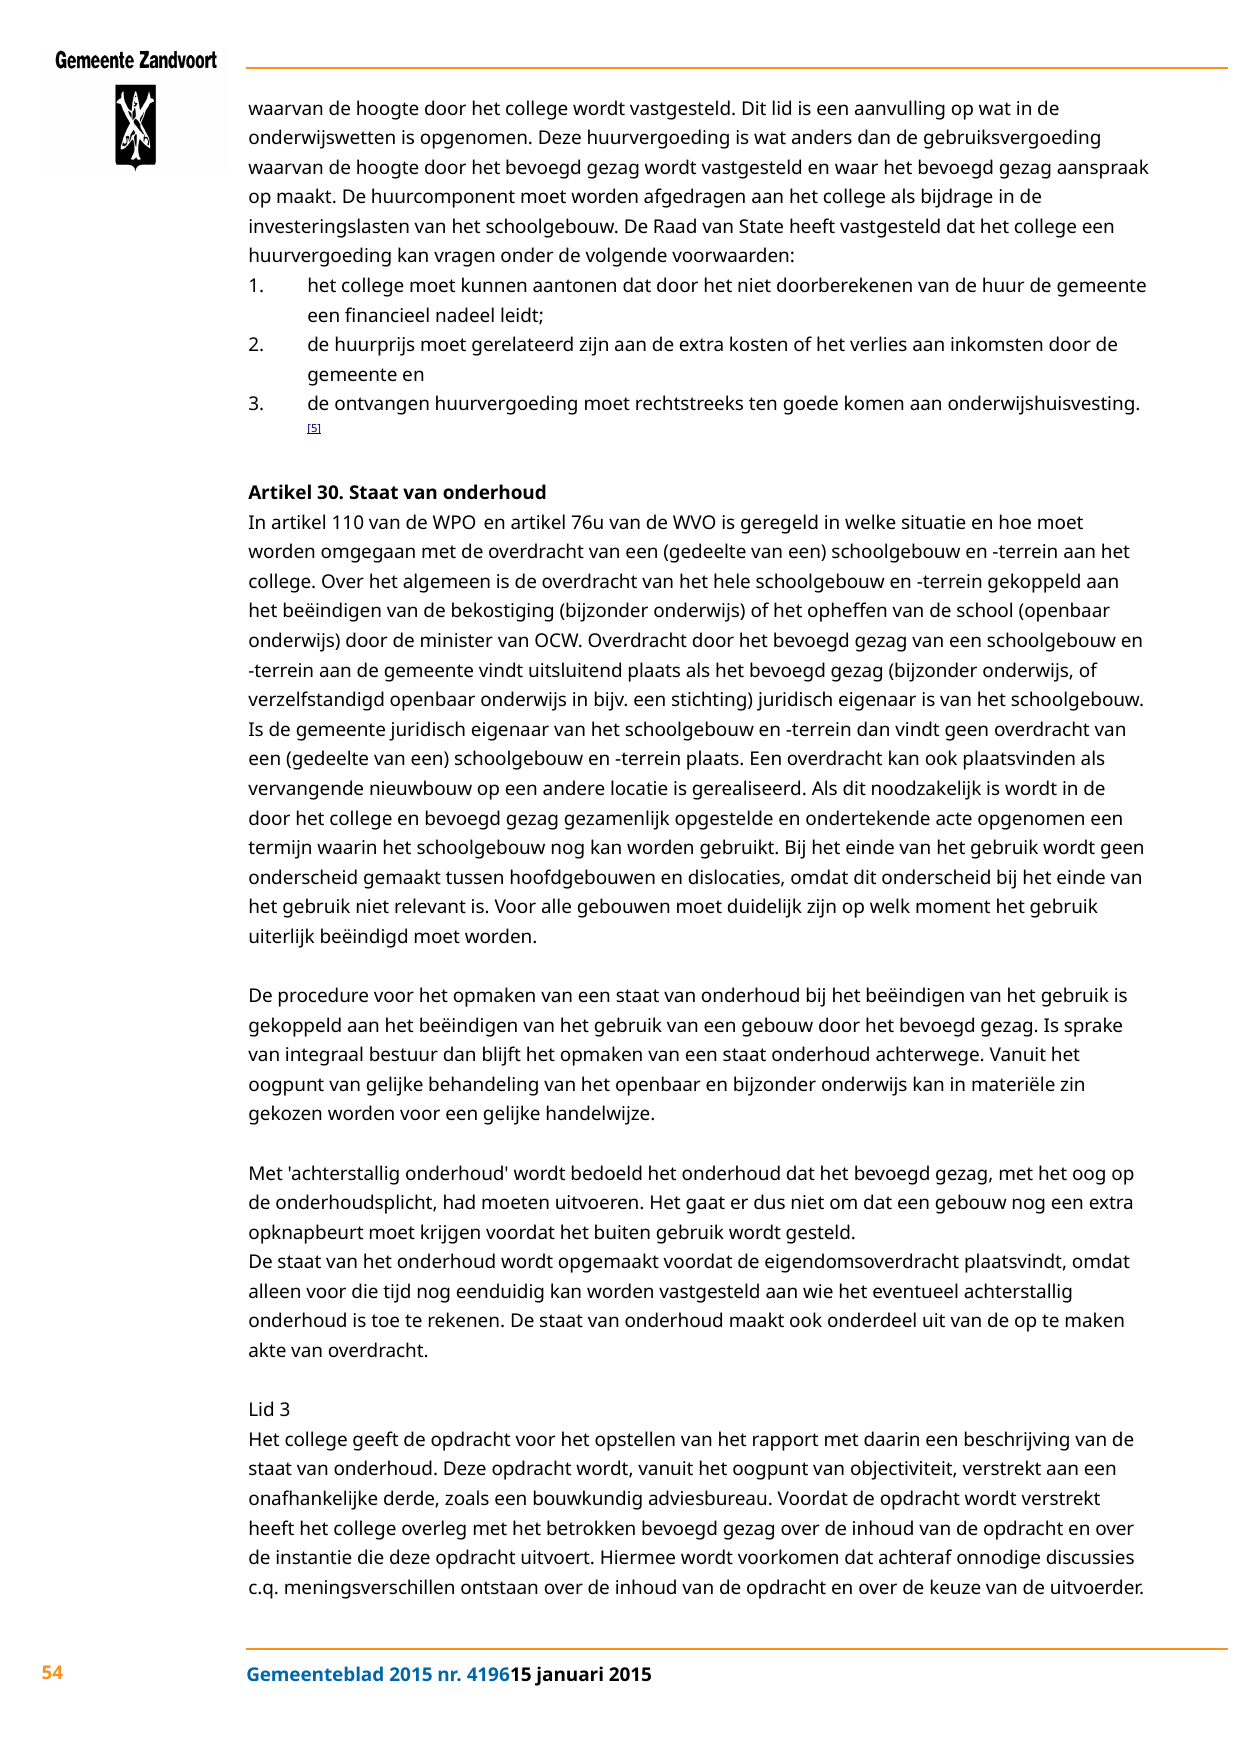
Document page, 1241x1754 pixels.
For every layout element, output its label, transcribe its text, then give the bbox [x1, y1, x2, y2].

list de ontvangen huurvergoeding moet rechtstreeks ten goede komen aan onderwijshuisvesting.[5] [248, 391, 1152, 446]
list het college moet kunnen aantonen dat door het niet doorberekenen van de huur de gemeente een financieel nadeel leidt; [248, 272, 1152, 328]
text De procedure voor het opmaken van een staat van onderhoud bij het beëindigen van het gebruik is gekoppeld aan het beëindigen van het gebruik van een gebouw door het bevoegd gezag. Is sprake van integraal bestuur dan blijft het opmaken van een staat onderhoud achterwege. Vanuit het oogpunt van gelijke behandeling van het openbaar en bijzonder onderwijs kan in materiële zin gekozen worden voor een gelijke handelwijze. [248, 982, 1152, 1126]
text Het college geeft de opdracht voor het opstellen van het rapport met daarin een beschrijving van de staat van onderhoud. Deze opdracht wordt, vanuit het oogpunt van objectiviteit, verstrekt aan een onafhankelijke derde, zoals een bouwkundig adviesbureau. Voordat de opdracht wordt verstrekt heeft het college overleg met het betrokken bevoegd gezag over de inhoud van de opdracht en over de instantie die deze opdracht uitvoert. Hiermee wordt voorkomen dat achteraf onnodige discussies c.q. meningsverschillen ontstaan over de inhoud van de opdracht en over de keuze van de uitvoerder. [248, 1426, 1152, 1600]
picture [41, 47, 231, 172]
text Met 'achterstallig onderhoud' wordt bedoeld het onderhoud dat het bevoegd gezag, met het oog op de onderhoudsplicht, had moeten uitvoeren. Het gaat er dus niet om dat een gebouw nog een extra opknapbeurt moet krijgen voordat het buiten gebruik wordt gesteld. [248, 1160, 1152, 1245]
text Artikel 30. Staat van onderhoud [248, 479, 1152, 505]
list de huurprijs moet gerelateerd zijn aan de extra kosten of het verlies aan inkomsten door de gemeente en [248, 331, 1152, 387]
text waarvan de hoogte door het college wordt vastgesteld. Dit lid is een aanvulling op wat in de onderwijswetten is opgenomen. Deze huurvergoeding is wat anders dan de gebruiksvergoeding waarvan de hoogte door het bevoegd gezag wordt vastgesteld en waar het bevoegd gezag aanspraak op maakt. De huurcomponent moet worden afgedragen aan het college als bijdrage in de investeringslasten van het schoolgebouw. De Raad van State heeft vastgesteld dat het college een huurvergoeding kan vragen onder de volgende voorwaarden: [248, 95, 1152, 268]
text In artikel 110 van de WPO en artikel 76u van de WVO is geregeld in welke situatie en hoe moet worden omgegaan met de overdracht van een (gedeelte van een) schoolgebouw en -terrein aan het college. Over het algemeen is de overdracht van het hele schoolgebouw en -terrein gekoppeld aan het beëindigen van de bekostiging (bijzonder onderwijs) of het opheffen van de school (openbaar onderwijs) door de minister van OCW. Overdracht door het bevoegd gezag van een schoolgebouw en -terrein aan de gemeente vindt uitsluitend plaats als het bevoegd gezag (bijzonder onderwijs, of verzelfstandigd openbaar onderwijs in bijv. een stichting) juridisch eigenaar is van het schoolgebouw. Is de gemeente juridisch eigenaar van het schoolgebouw en -terrein dan vindt geen overdracht van een (gedeelte van een) schoolgebouw en -terrein plaats. Een overdracht kan ook plaatsvinden als vervangende nieuwbouw op een andere locatie is gerealiseerd. Als dit noodzakelijk is wordt in de door het college en bevoegd gezag gezamenlijk opgestelde en ondertekende acte opgenomen een termijn waarin het schoolgebouw nog kan worden gebruikt. Bij het einde van het gebruik wordt geen onderscheid gemaakt tussen hoofdgebouwen en dislocaties, omdat dit onderscheid bij het einde van het gebruik niet relevant is. Voor alle gebouwen moet duidelijk zijn op welk moment het gebruik uiterlijk beëindigd moet worden. [248, 509, 1152, 949]
text Lid 3 [248, 1396, 1152, 1422]
text De staat van het onderhoud wordt opgemaakt voordat de eigendomsoverdracht plaatsvindt, omdat alleen voor die tijd nog eenduidig kan worden vastgesteld aan wie het eventueel achterstallig onderhoud is toe te rekenen. De staat van onderhoud maakt ook onderdeel uit van de op te maken akte van overdracht. [248, 1248, 1152, 1363]
